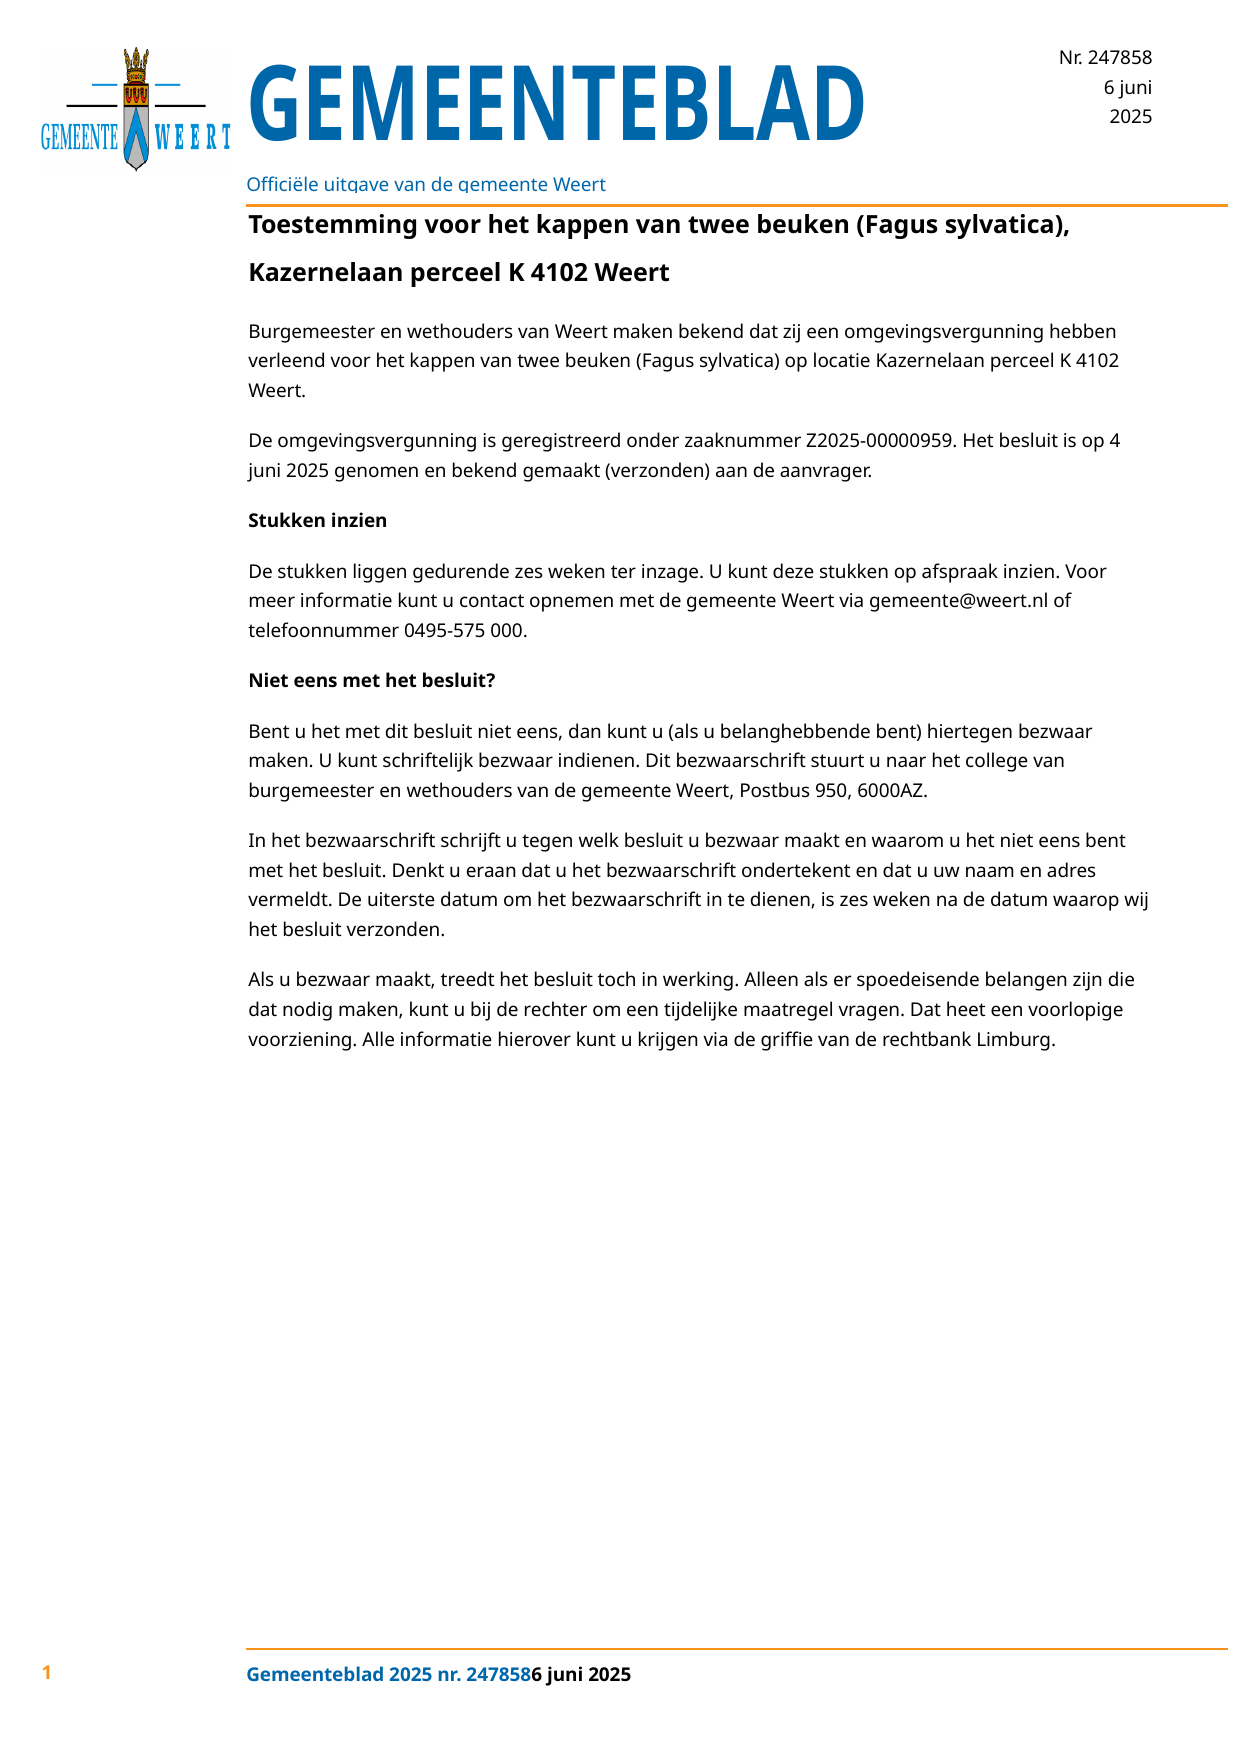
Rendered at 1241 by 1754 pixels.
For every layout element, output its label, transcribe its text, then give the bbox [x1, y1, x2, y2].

text Toestemming voor het kappen van twee beuken (Fagus sylvatica), Kazernelaan perceel K 4102 Weert [248, 207, 1152, 288]
text Burgemeester en wethouders van Weert maken bekend dat zij een omgevingsvergunning hebben verleend voor het kappen van twee beuken (Fagus sylvatica) op locatie Kazernelaan perceel K 4102 Weert. [248, 318, 1152, 403]
text In het bezwaarschrift schrijft u tegen welk besluit u bezwaar maakt en waarom u het niet eens bent met het besluit. Denkt u eraan dat u het bezwaarschrift ondertekent en dat u uw naam en adres vermeldt. De uiterste datum om het bezwaarschrift in te dienen, is zes weken na de datum waarop wij het besluit verzonden. [248, 827, 1152, 942]
text De stukken liggen gedurende zes weken ter inzage. U kunt deze stukken op afspraak inzien. Voor meer informatie kunt u contact opnemen met de gemeente Weert via gemeente@weert.nl of telefoonnummer 0495-575 000. [248, 558, 1152, 643]
text Als u bezwaar maakt, treedt het besluit toch in werking. Alleen als er spoedeisende belangen zijn die dat nodig maken, kunt u bij de rechter om een tijdelijke maatregel vragen. Dat heet een voorlopige voorziening. Alle informatie hierover kunt u krijgen via de griffie van de rechtbank Limburg. [248, 967, 1152, 1052]
text Stukken inzien [248, 507, 1152, 533]
text De omgevingsvergunning is geregistreerd onder zaaknummer Z2025-00000959. Het besluit is op 4 juni 2025 genomen en bekend gemaakt (verzonden) aan de aanvrager. [248, 427, 1152, 483]
picture [41, 47, 231, 172]
text Bent u het met dit besluit niet eens, dan kunt u (als u belanghebbende bent) hiertegen bezwaar maken. U kunt schriftelijk bezwaar indienen. Dit bezwaarschrift stuurt u naar het college van burgemeester en wethouders van de gemeente Weert, Postbus 950, 6000AZ. [248, 718, 1152, 803]
text Niet eens met het besluit? [248, 667, 1152, 693]
